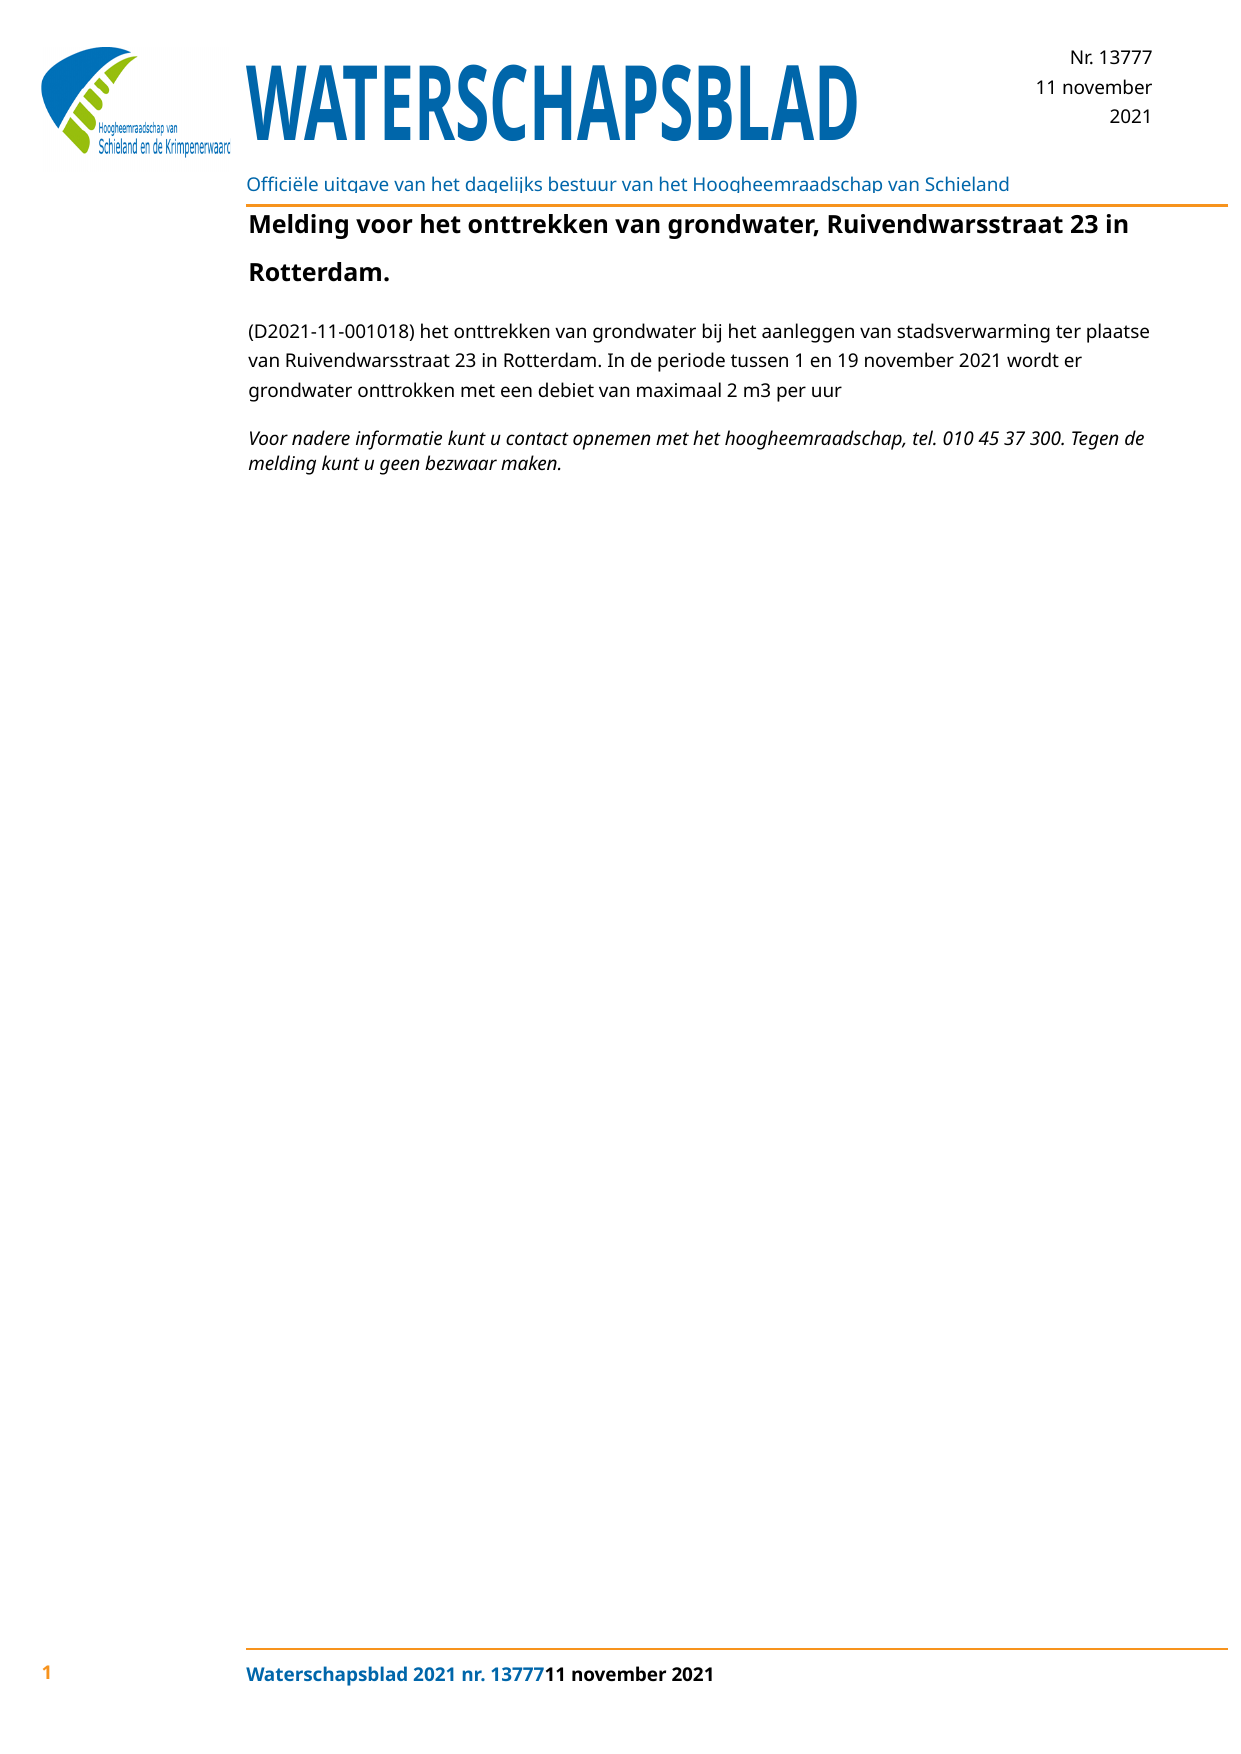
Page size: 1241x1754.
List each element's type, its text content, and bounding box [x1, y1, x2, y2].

picture [41, 47, 231, 172]
text Melding voor het onttrekken van grondwater, Ruivendwarsstraat 23 in Rotterdam. [248, 207, 1152, 288]
text (D2021-11-001018) het onttrekken van grondwater bij het aanleggen van stadsverwarming ter plaatse van Ruivendwarsstraat 23 in Rotterdam. In de periode tussen 1 en 19 november 2021 wordt er grondwater onttrokken met een debiet van maximaal 2 m3 per uur [248, 318, 1152, 403]
text Voor nadere informatie kunt u contact opnemen met het hoogheemraadschap, tel. 010 45 37 300. Tegen de melding kunt u geen bezwaar maken. [248, 425, 1152, 476]
